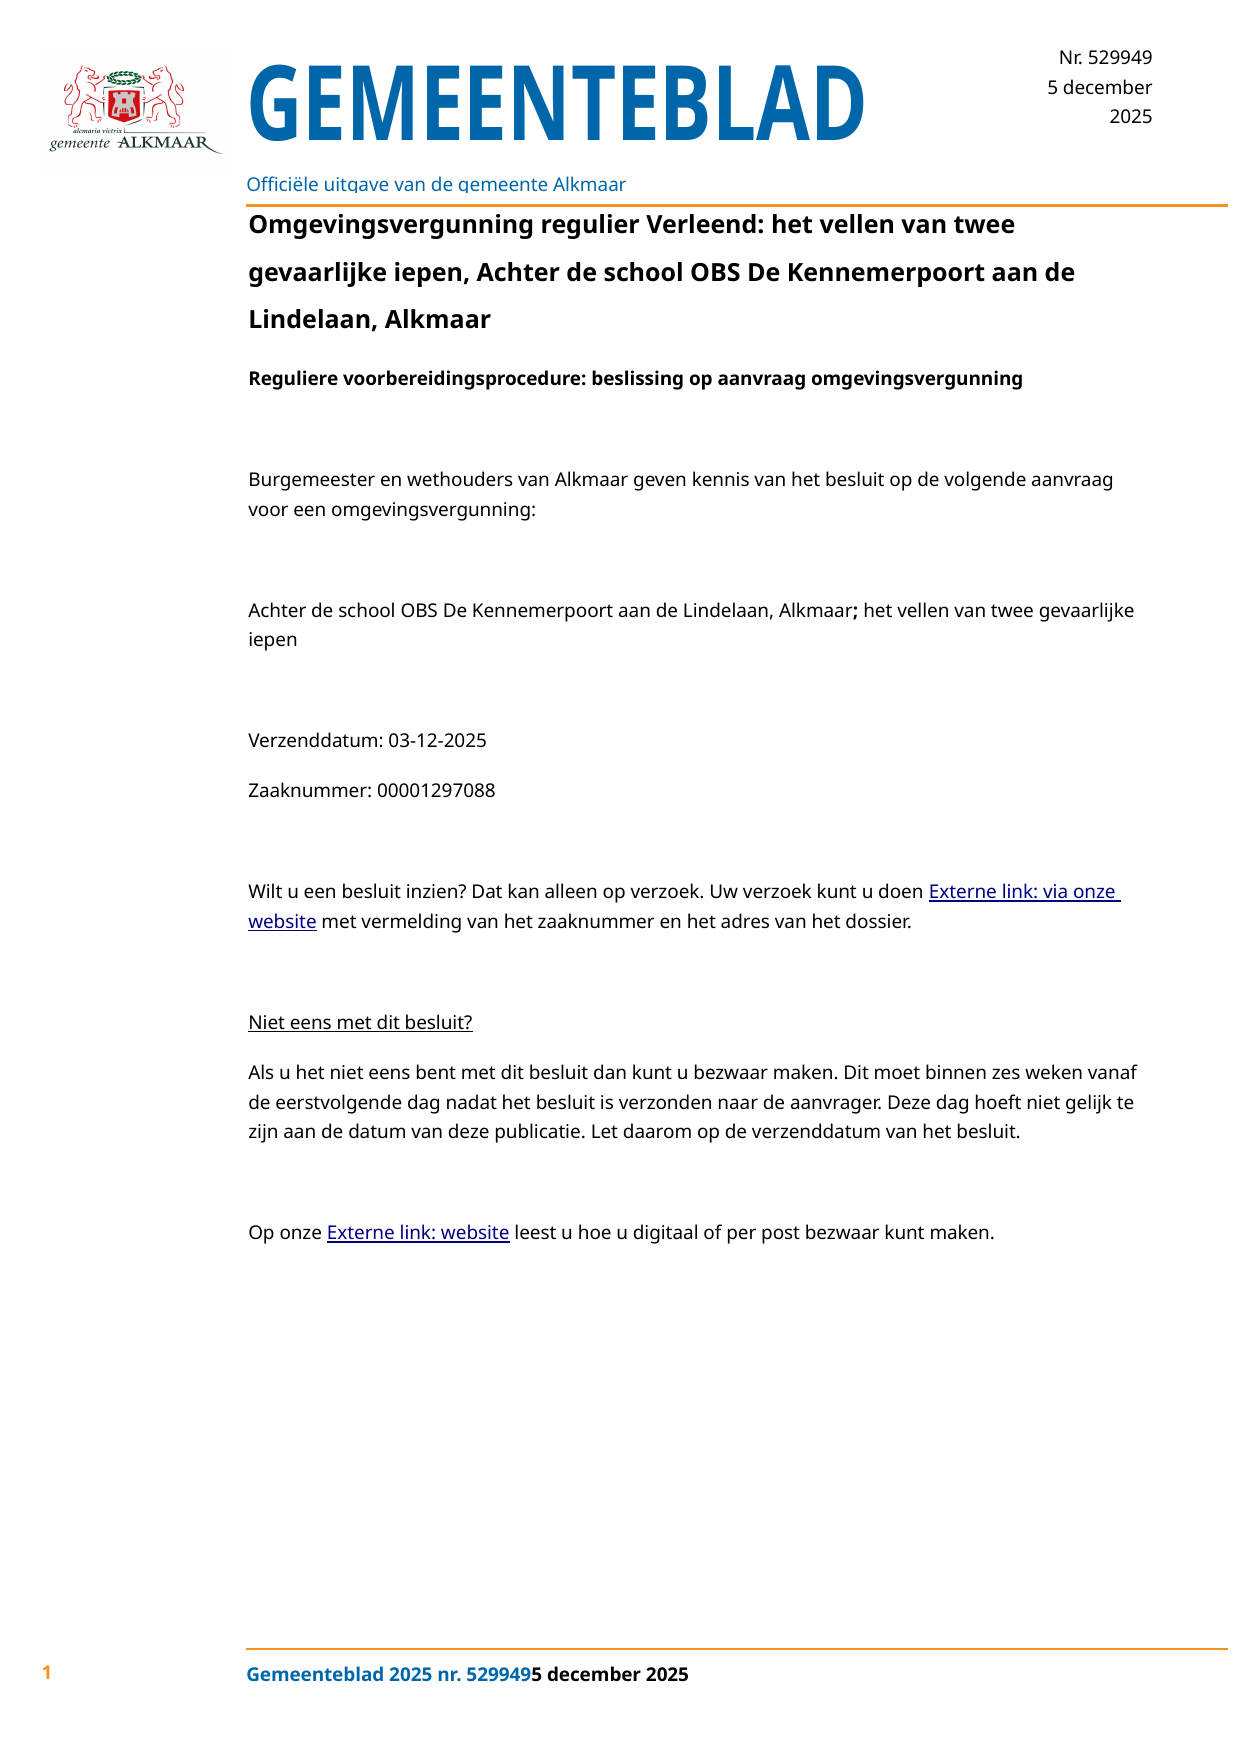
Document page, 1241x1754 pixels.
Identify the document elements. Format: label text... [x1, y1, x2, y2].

text Wilt u een besluit inzien? Dat kan alleen op verzoek. Uw verzoek kunt u doen Externe link: via onze website met vermelding van het zaaknummer en het adres van het dossier. [248, 878, 1152, 934]
text Reguliere voorbereidingsprocedure: beslissing op aanvraag omgevingsvergunning [248, 366, 1152, 391]
text Achter de school OBS De Kennemerpoort aan de Lindelaan, Alkmaar; het vellen van twee gevaarlijke iepen [248, 597, 1152, 652]
text Zaaknummer: 00001297088 [248, 778, 1152, 803]
text Burgemeester en wethouders van Alkmaar geven kennis van het besluit op de volgende aanvraag voor een omgevingsvergunning: [248, 466, 1152, 522]
text Op onze Externe link: website leest u hoe u digitaal of per post bezwaar kunt maken. [248, 1219, 1152, 1245]
picture [41, 47, 231, 172]
text Niet eens met dit besluit? [248, 1009, 1152, 1034]
text Verzenddatum: 03-12-2025 [248, 727, 1152, 753]
text Omgevingsvergunning regulier Verleend: het vellen van twee gevaarlijke iepen, Achter de school OBS De Kennemerpoort aan de Lindelaan, Alkmaar [248, 207, 1152, 336]
text Als u het niet eens bent met dit besluit dan kunt u bezwaar maken. Dit moet binnen zes weken vanaf de eerstvolgende dag nadat het besluit is verzonden naar de aanvrager. Deze dag hoeft niet gelijk te zijn aan de datum van deze publicatie. Let daarom op de verzenddatum van het besluit. [248, 1059, 1152, 1144]
